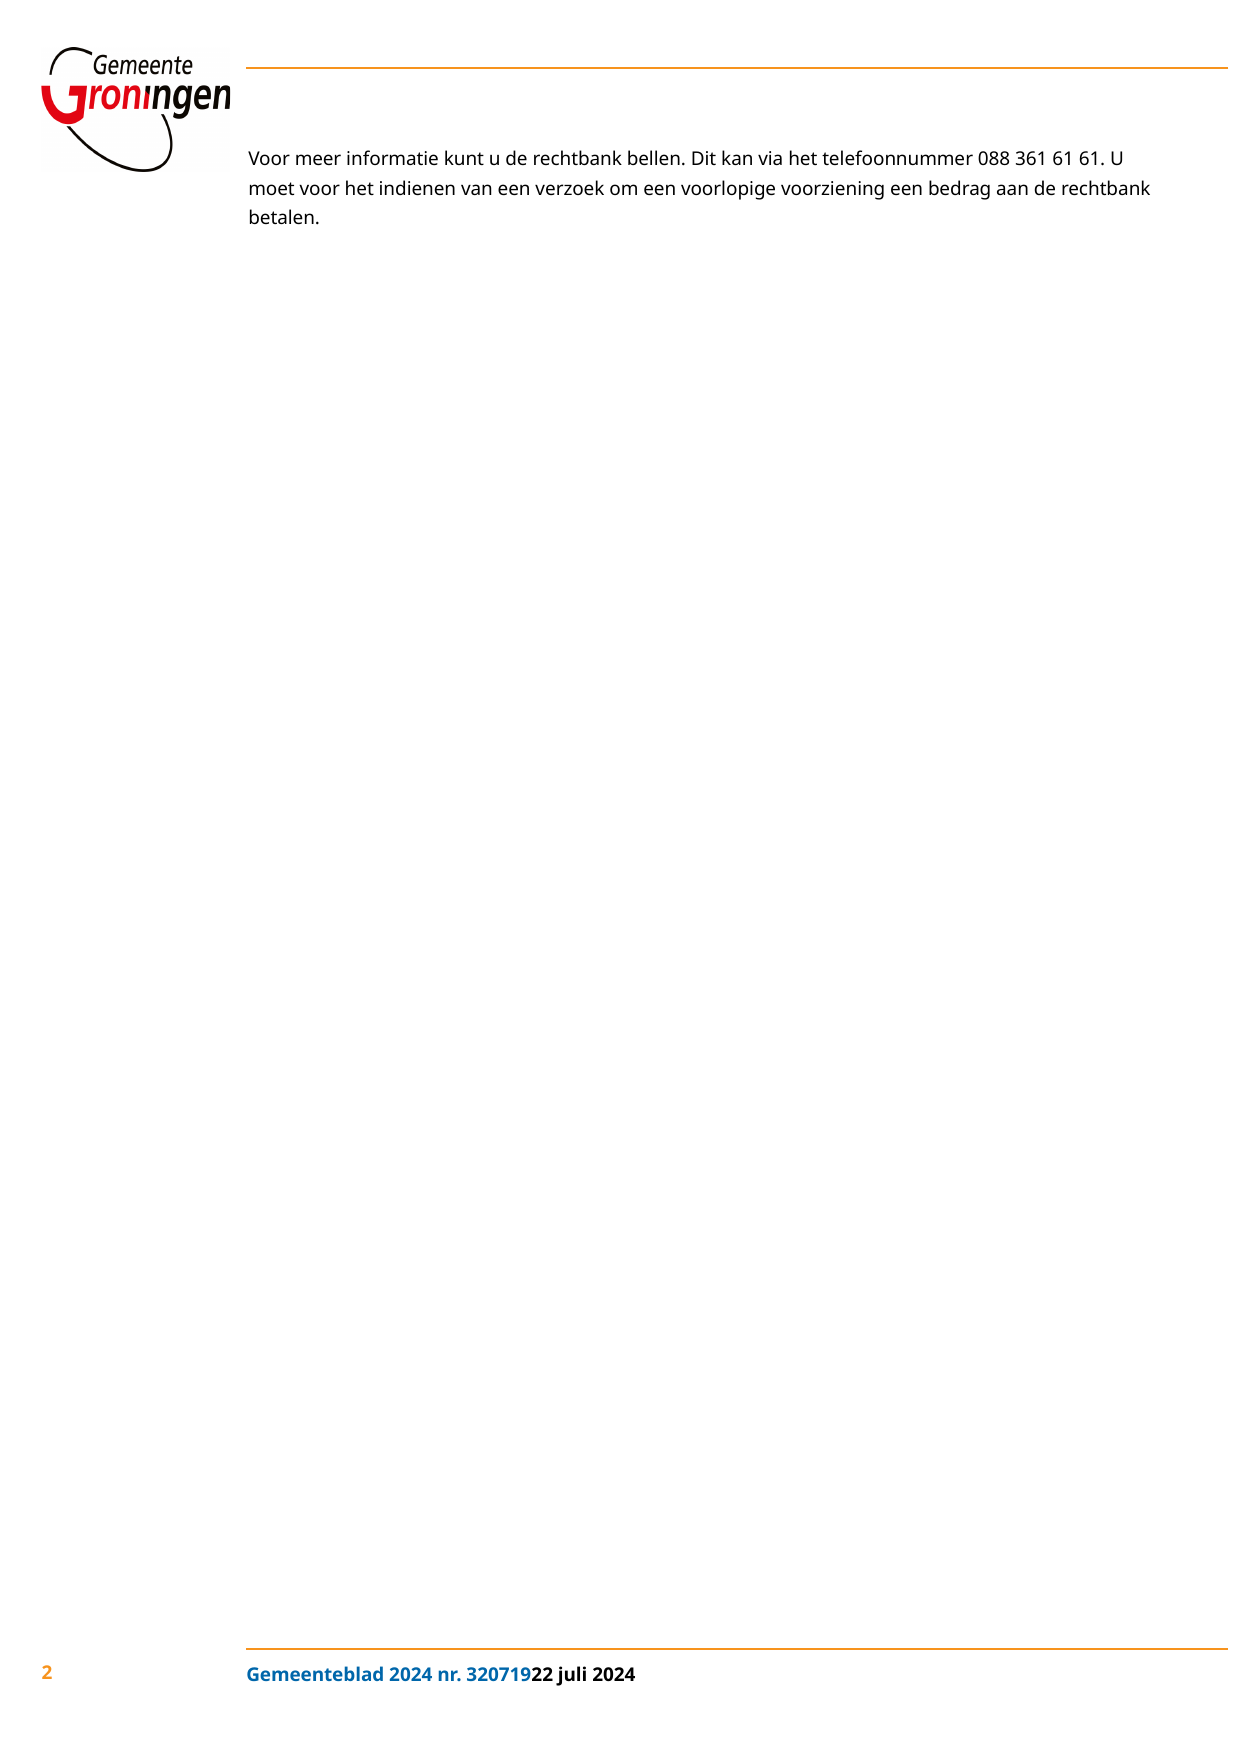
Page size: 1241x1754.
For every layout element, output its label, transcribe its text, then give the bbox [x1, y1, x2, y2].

text Voor meer informatie kunt u de rechtbank bellen. Dit kan via het telefoonnummer 088 361 61 61. U moet voor het indienen van een verzoek om een voorlopige voorziening een bedrag aan de rechtbank betalen. [248, 145, 1152, 230]
picture [41, 47, 231, 172]
